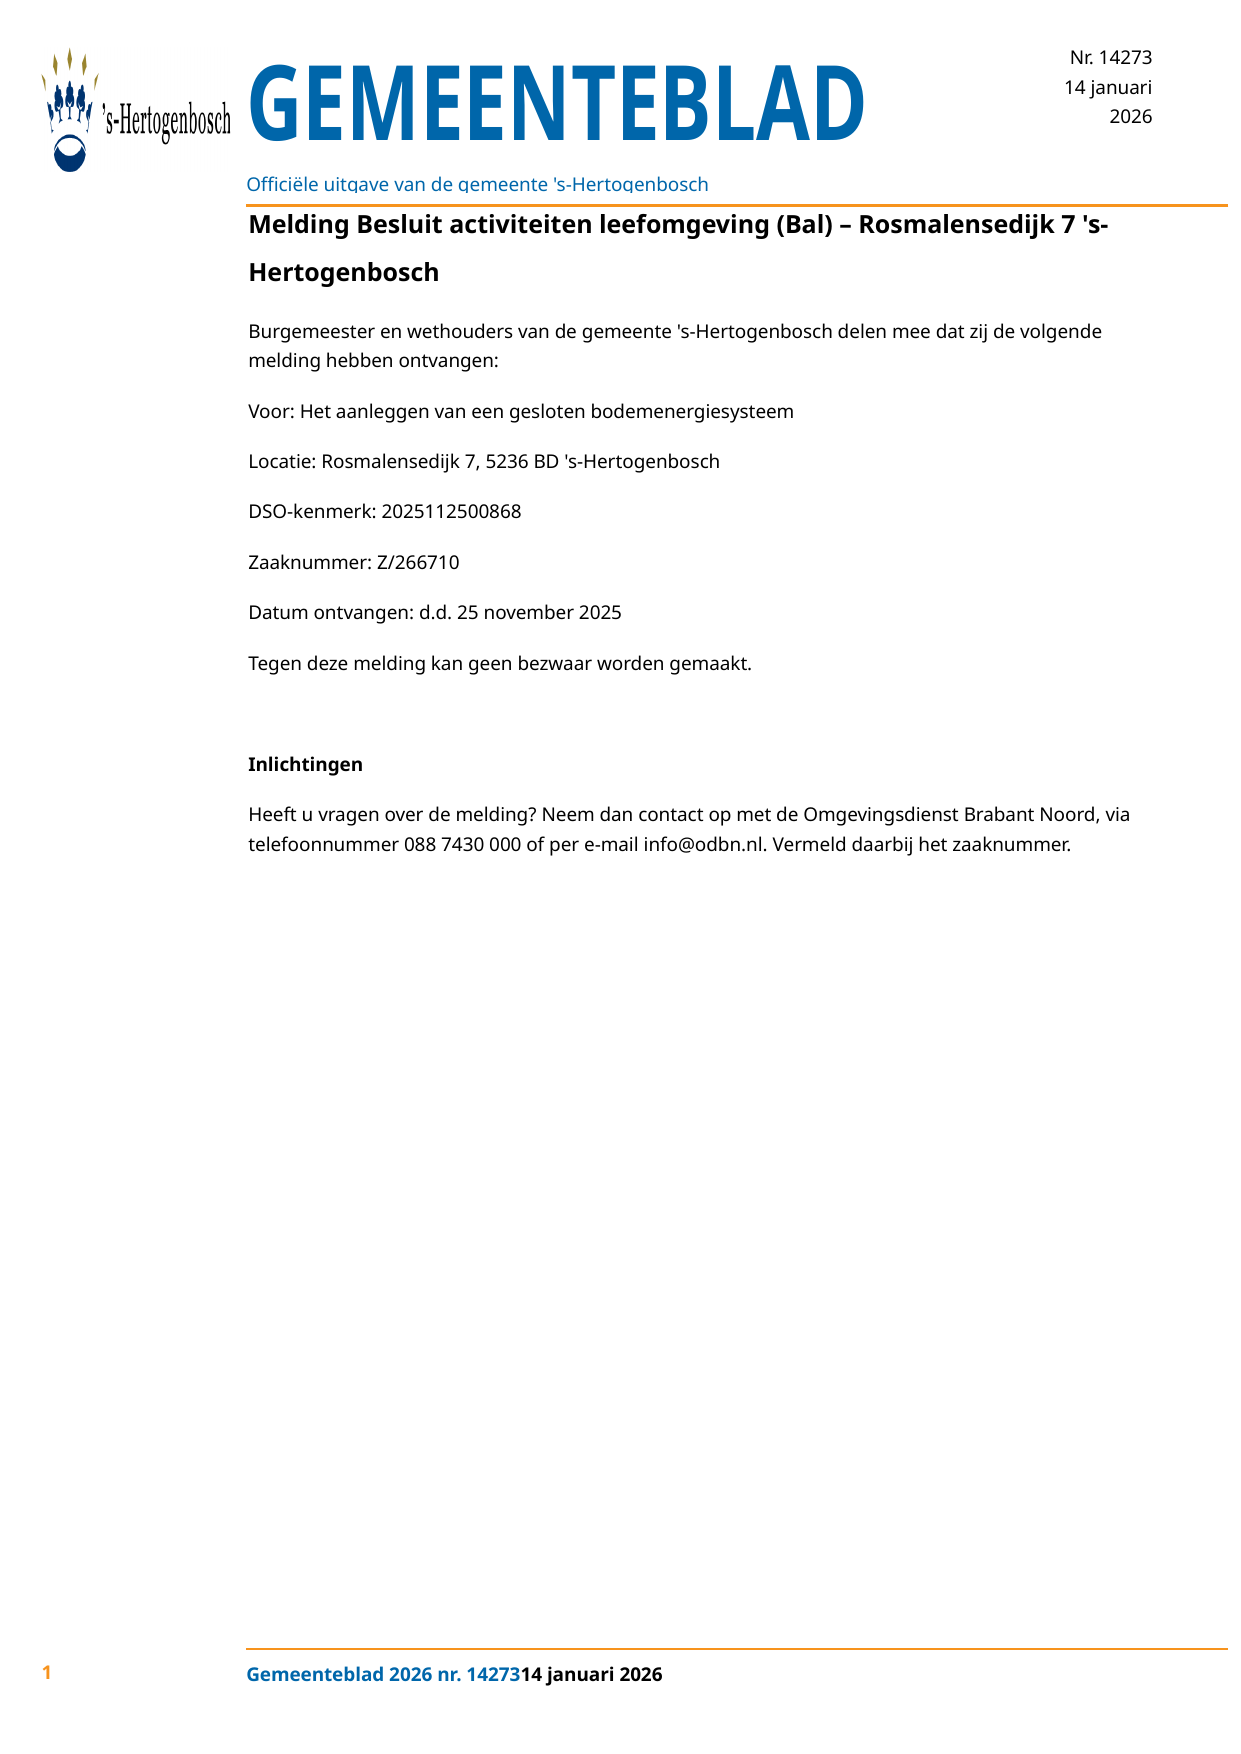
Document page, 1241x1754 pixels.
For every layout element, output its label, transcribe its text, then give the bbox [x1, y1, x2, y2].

text Melding Besluit activiteiten leefomgeving (Bal) – Rosmalensedijk 7 's-Hertogenbosch [248, 207, 1152, 288]
text Datum ontvangen: d.d. 25 november 2025 [248, 599, 1152, 625]
text Inlichtingen [248, 751, 1152, 777]
text Voor: Het aanleggen van een gesloten bodemenergiesysteem [248, 398, 1152, 424]
text Locatie: Rosmalensedijk 7, 5236 BD 's-Hertogenbosch [248, 448, 1152, 474]
text Tegen deze melding kan geen bezwaar worden gemaakt. [248, 650, 1152, 676]
text Zaaknummer: Z/266710 [248, 549, 1152, 575]
text Heeft u vragen over de melding? Neem dan contact op met de Omgevingsdienst Brabant Noord, via telefoonnummer 088 7430 000 of per e-mail info@odbn.nl. Vermeld daarbij het zaaknummer. [248, 801, 1152, 857]
text Burgemeester en wethouders van de gemeente 's-Hertogenbosch delen mee dat zij de volgende melding hebben ontvangen: [248, 318, 1152, 373]
text DSO-kenmerk: 2025112500868 [248, 499, 1152, 524]
picture [41, 47, 231, 172]
